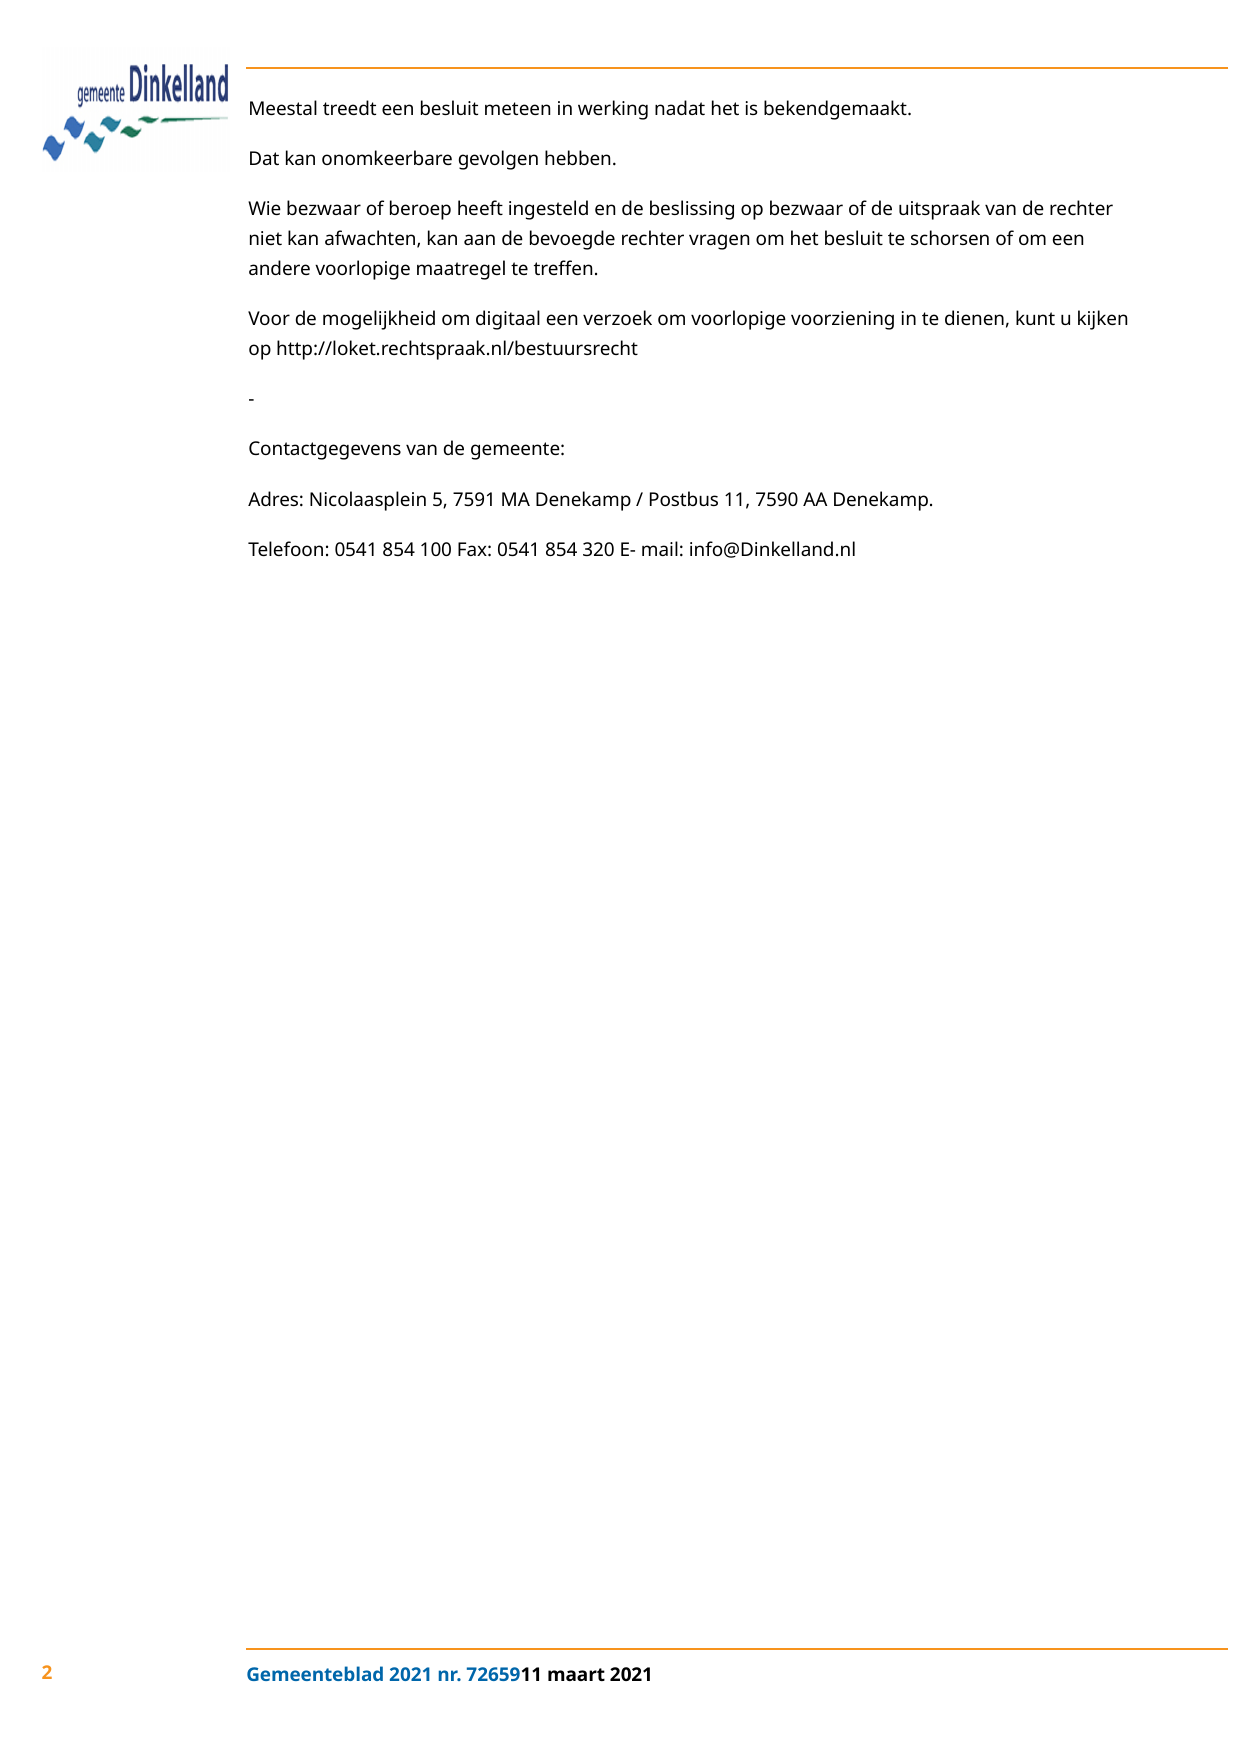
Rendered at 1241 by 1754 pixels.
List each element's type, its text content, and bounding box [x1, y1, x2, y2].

text - [248, 385, 1152, 411]
text Wie bezwaar of beroep heeft ingesteld en de beslissing op bezwaar of de uitspraak van de rechter niet kan afwachten, kan aan de bevoegde rechter vragen om het besluit te schorsen of om een andere voorlopige maatregel te treffen. [248, 196, 1152, 281]
picture [41, 47, 231, 172]
text Voor de mogelijkheid om digitaal een verzoek om voorlopige voorziening in te dienen, kunt u kijken op http://loket.rechtspraak.nl/bestuursrecht [248, 305, 1152, 361]
text Dat kan onomkeerbare gevolgen hebben. [248, 145, 1152, 171]
text Contactgegevens van de gemeente: [248, 436, 1152, 461]
text Meestal treedt een besluit meteen in werking nadat het is bekendgemaakt. [248, 95, 1152, 121]
text Telefoon: 0541 854 100 Fax: 0541 854 320 E- mail: info@Dinkelland.nl [248, 536, 1152, 562]
text Adres: Nicolaasplein 5, 7591 MA Denekamp / Postbus 11, 7590 AA Denekamp. [248, 486, 1152, 512]
